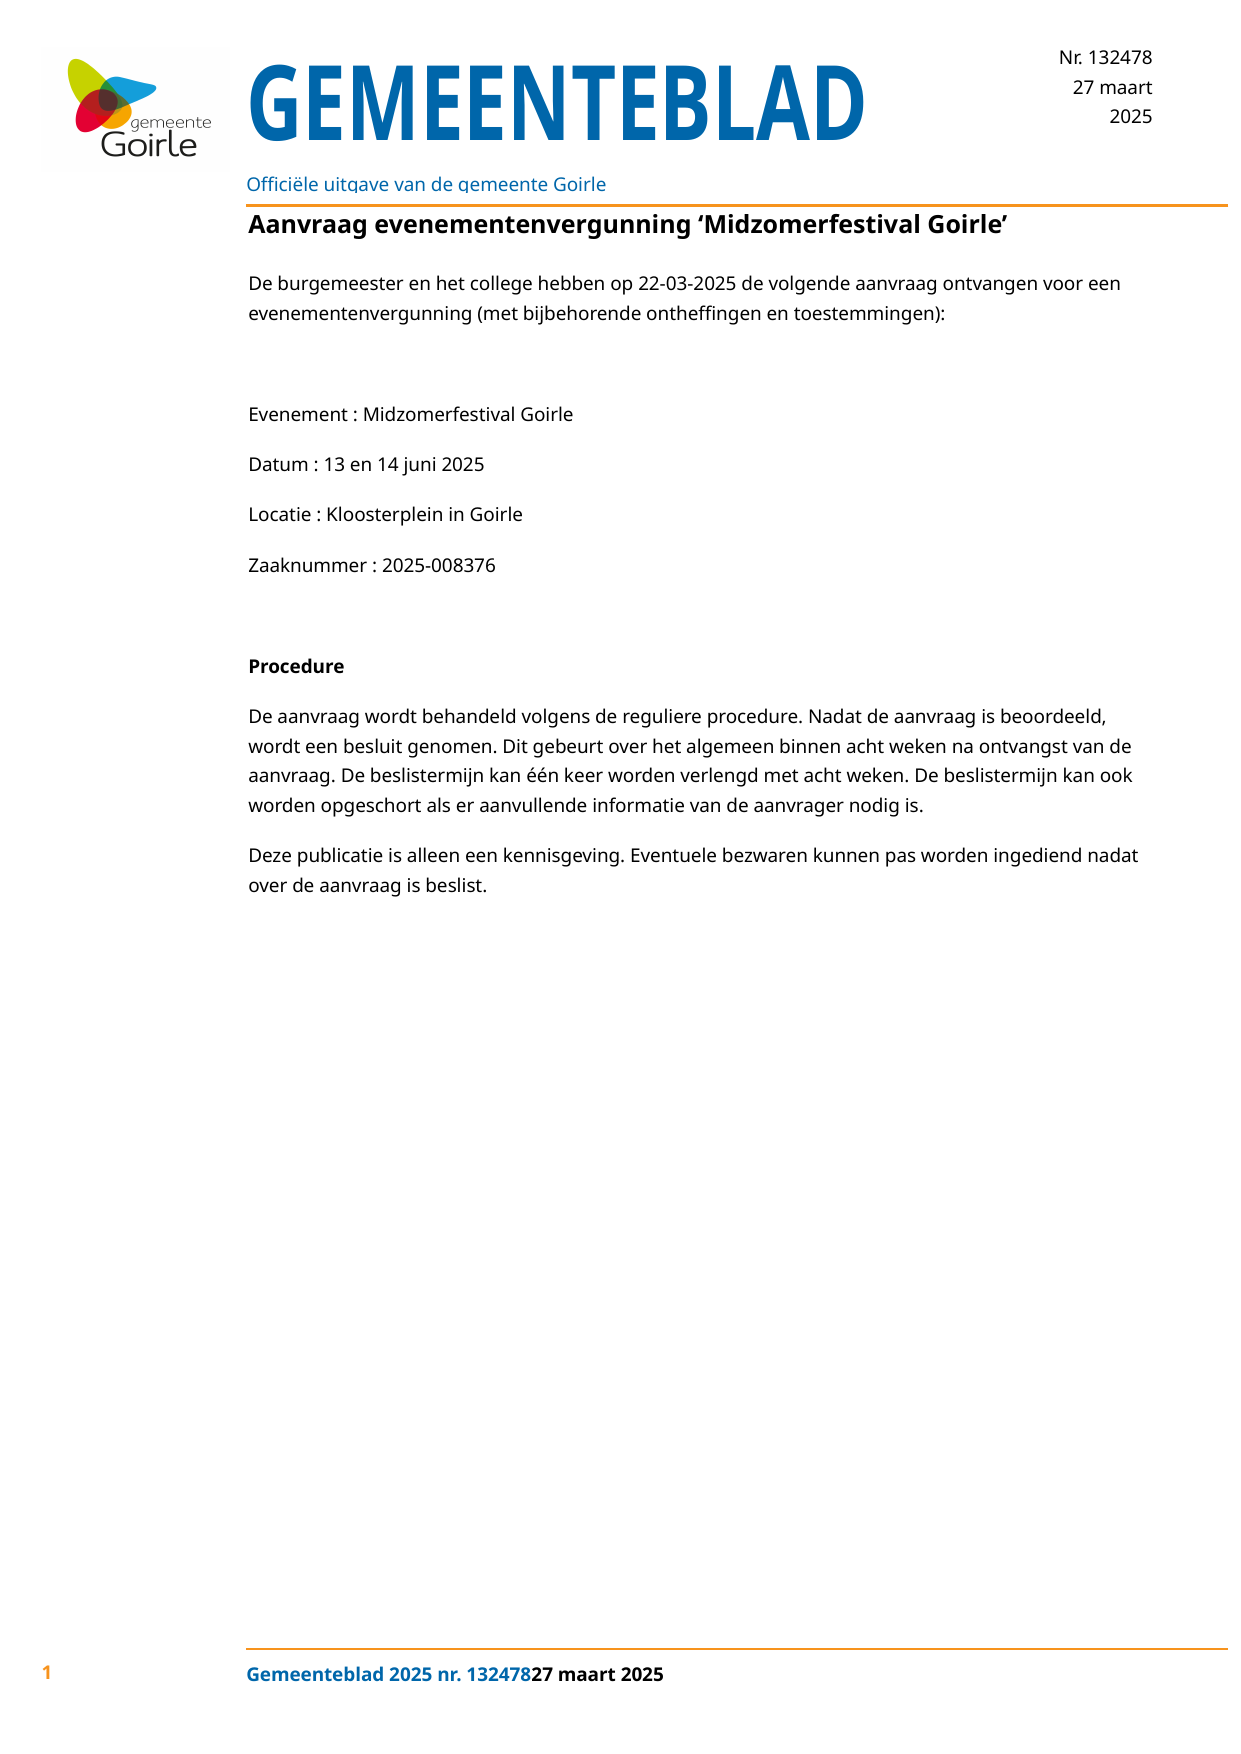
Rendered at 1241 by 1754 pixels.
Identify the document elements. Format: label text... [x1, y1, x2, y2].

picture [41, 47, 231, 172]
text De aanvraag wordt behandeld volgens de reguliere procedure. Nadat de aanvraag is beoordeeld, wordt een besluit genomen. Dit gebeurt over het algemeen binnen acht weken na ontvangst van de aanvraag. De beslistermijn kan één keer worden verlengd met acht weken. De beslistermijn kan ook worden opgeschort als er aanvullende informatie van de aanvrager nodig is. [248, 703, 1152, 818]
text Deze publicatie is alleen een kennisgeving. Eventuele bezwaren kunnen pas worden ingediend nadat over de aanvraag is beslist. [248, 842, 1152, 898]
text Locatie : Kloosterplein in Goirle [248, 502, 1152, 527]
text Procedure [248, 653, 1152, 678]
text Evenement : Midzomerfestival Goirle [248, 401, 1152, 426]
text De burgemeester en het college hebben op 22-03-2025 de volgende aanvraag ontvangen voor een evenementenvergunning (met bijbehorende ontheffingen en toestemmingen): [248, 270, 1152, 326]
text Zaaknummer : 2025-008376 [248, 552, 1152, 578]
text Datum : 13 en 14 juni 2025 [248, 451, 1152, 477]
text Aanvraag evenementenvergunning ‘Midzomerfestival Goirle’ [248, 207, 1152, 241]
